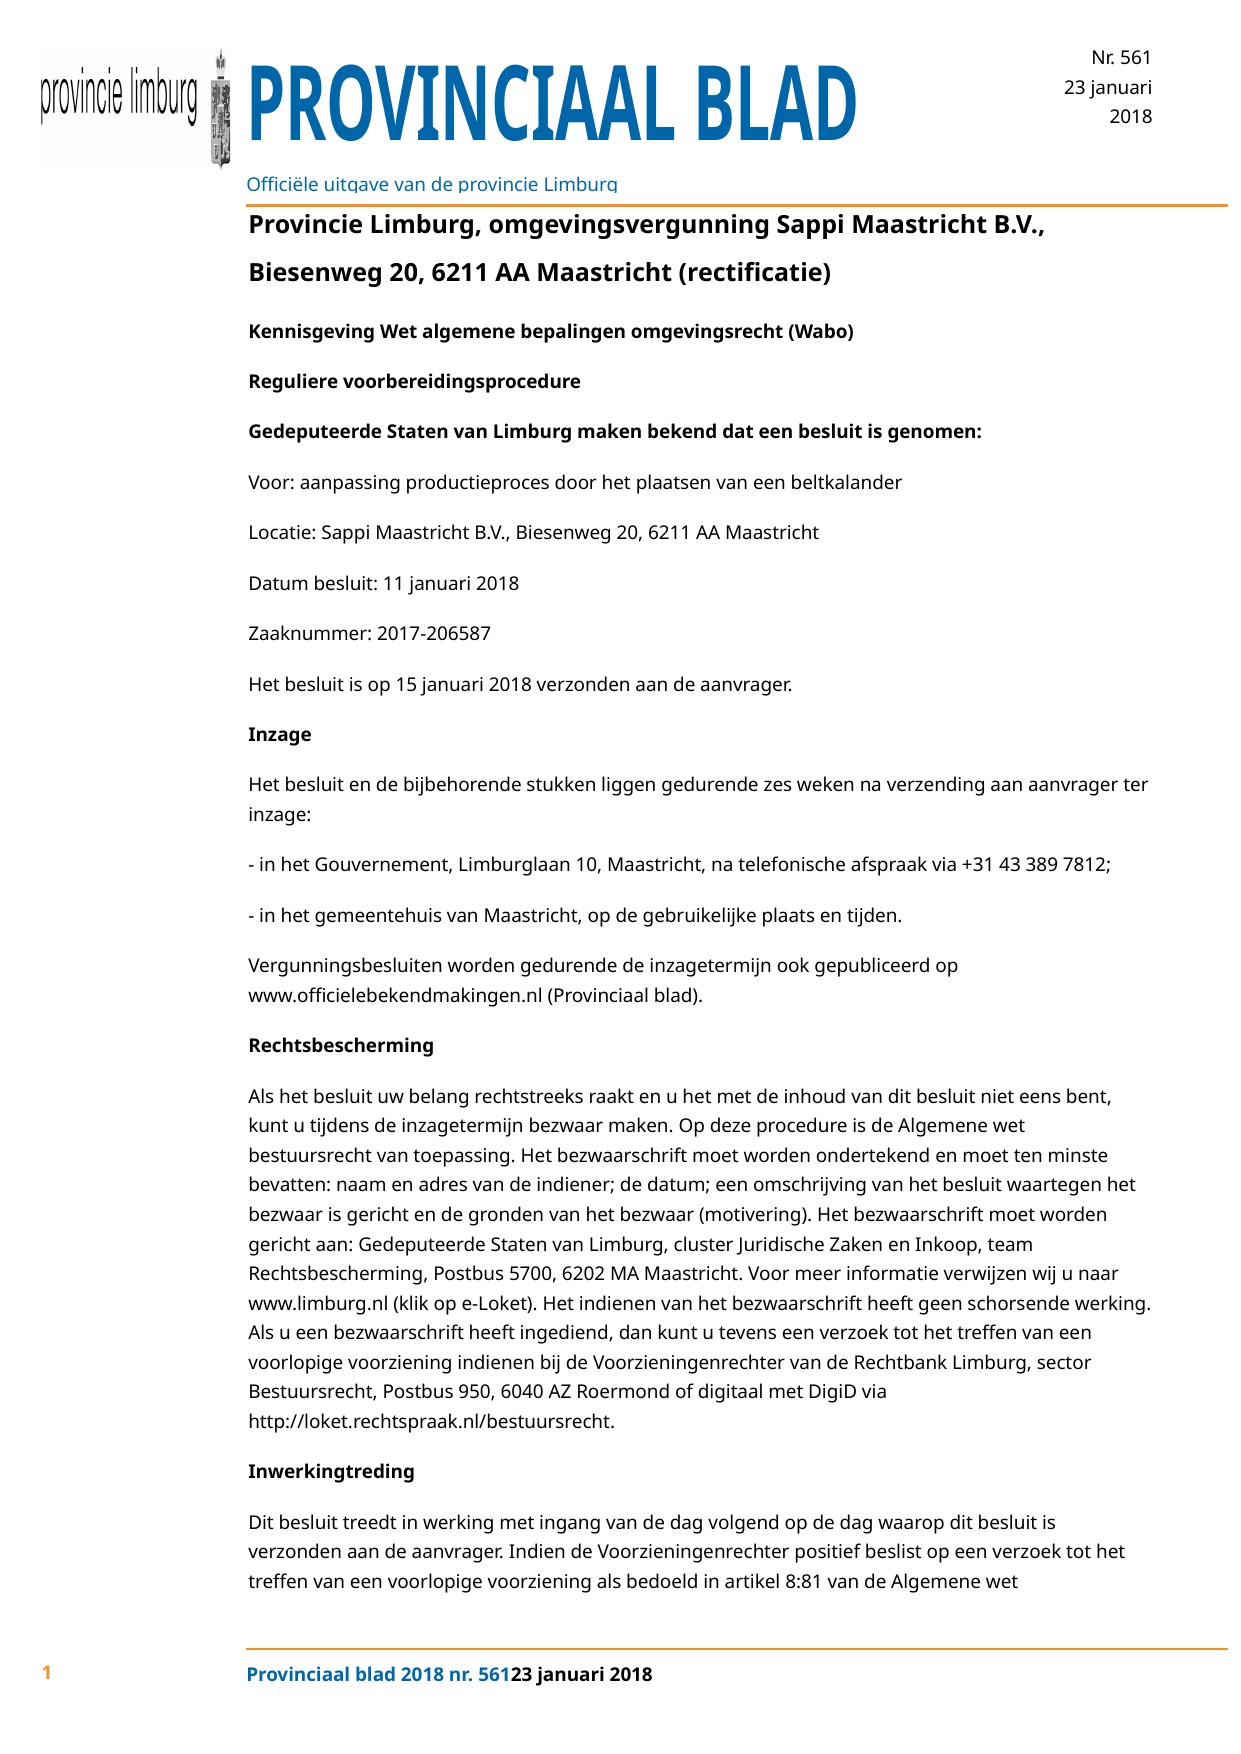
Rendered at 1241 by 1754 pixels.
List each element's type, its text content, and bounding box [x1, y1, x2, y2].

text Datum besluit: 11 januari 2018 [248, 570, 1152, 596]
text - in het gemeentehuis van Maastricht, op de gebruikelijke plaats en tijden. [248, 902, 1152, 928]
text Kennisgeving Wet algemene bepalingen omgevingsrecht (Wabo) [248, 318, 1152, 344]
text Dit besluit treedt in werking met ingang van de dag volgend op de dag waarop dit besluit is verzonden aan de aanvrager. Indien de Voorzieningenrechter positief beslist op een verzoek tot het treffen van een voorlopige voorziening als bedoeld in artikel 8:81 van de Algemene wet [248, 1509, 1152, 1594]
text Voor: aanpassing productieproces door het plaatsen van een beltkalander [248, 469, 1152, 495]
text Provincie Limburg, omgevingsvergunning Sappi Maastricht B.V., Biesenweg 20, 6211 AA Maastricht (rectificatie) [248, 207, 1152, 288]
text Locatie: Sappi Maastricht B.V., Biesenweg 20, 6211 AA Maastricht [248, 519, 1152, 545]
text Het besluit en de bijbehorende stukken liggen gedurende zes weken na verzending aan aanvrager ter inzage: [248, 772, 1152, 827]
text Reguliere voorbereidingsprocedure [248, 368, 1152, 394]
text Gedeputeerde Staten van Limburg maken bekend dat een besluit is genomen: [248, 419, 1152, 444]
text Vergunningsbesluiten worden gedurende de inzagetermijn ook gepubliceerd op www.officielebekendmakingen.nl (Provinciaal blad). [248, 952, 1152, 1008]
text Inzage [248, 721, 1152, 747]
text Inwerkingtreding [248, 1459, 1152, 1484]
text Zaaknummer: 2017-206587 [248, 620, 1152, 646]
text Als het besluit uw belang rechtstreeks raakt en u het met de inhoud van dit besluit niet eens bent, kunt u tijdens de inzagetermijn bezwaar maken. Op deze procedure is de Algemene wet bestuursrecht van toepassing. Het bezwaarschrift moet worden ondertekend en moet ten minste bevatten: naam en adres van de indiener; de datum; een omschrijving van het besluit waartegen het bezwaar is gericht en de gronden van het bezwaar (motivering). Het bezwaarschrift moet worden gericht aan: Gedeputeerde Staten van Limburg, cluster Juridische Zaken en Inkoop, team Rechtsbescherming, Postbus 5700, 6202 MA Maastricht. Voor meer informatie verwijzen wij u naar www.limburg.nl (klik op e-Loket). Het indienen van het bezwaarschrift heeft geen schorsende werking. Als u een bezwaarschrift heeft ingediend, dan kunt u tevens een verzoek tot het treffen van een voorlopige voorziening indienen bij de Voorzieningenrechter van de Rechtbank Limburg, sector Bestuursrecht, Postbus 950, 6040 AZ Roermond of digitaal met DigiD via http://loket.rechtspraak.nl/bestuursrecht. [248, 1083, 1152, 1434]
text Rechtsbescherming [248, 1032, 1152, 1058]
text Het besluit is op 15 januari 2018 verzonden aan de aanvrager. [248, 671, 1152, 697]
picture [41, 47, 231, 172]
text - in het Gouvernement, Limburglaan 10, Maastricht, na telefonische afspraak via +31 43 389 7812; [248, 852, 1152, 877]
